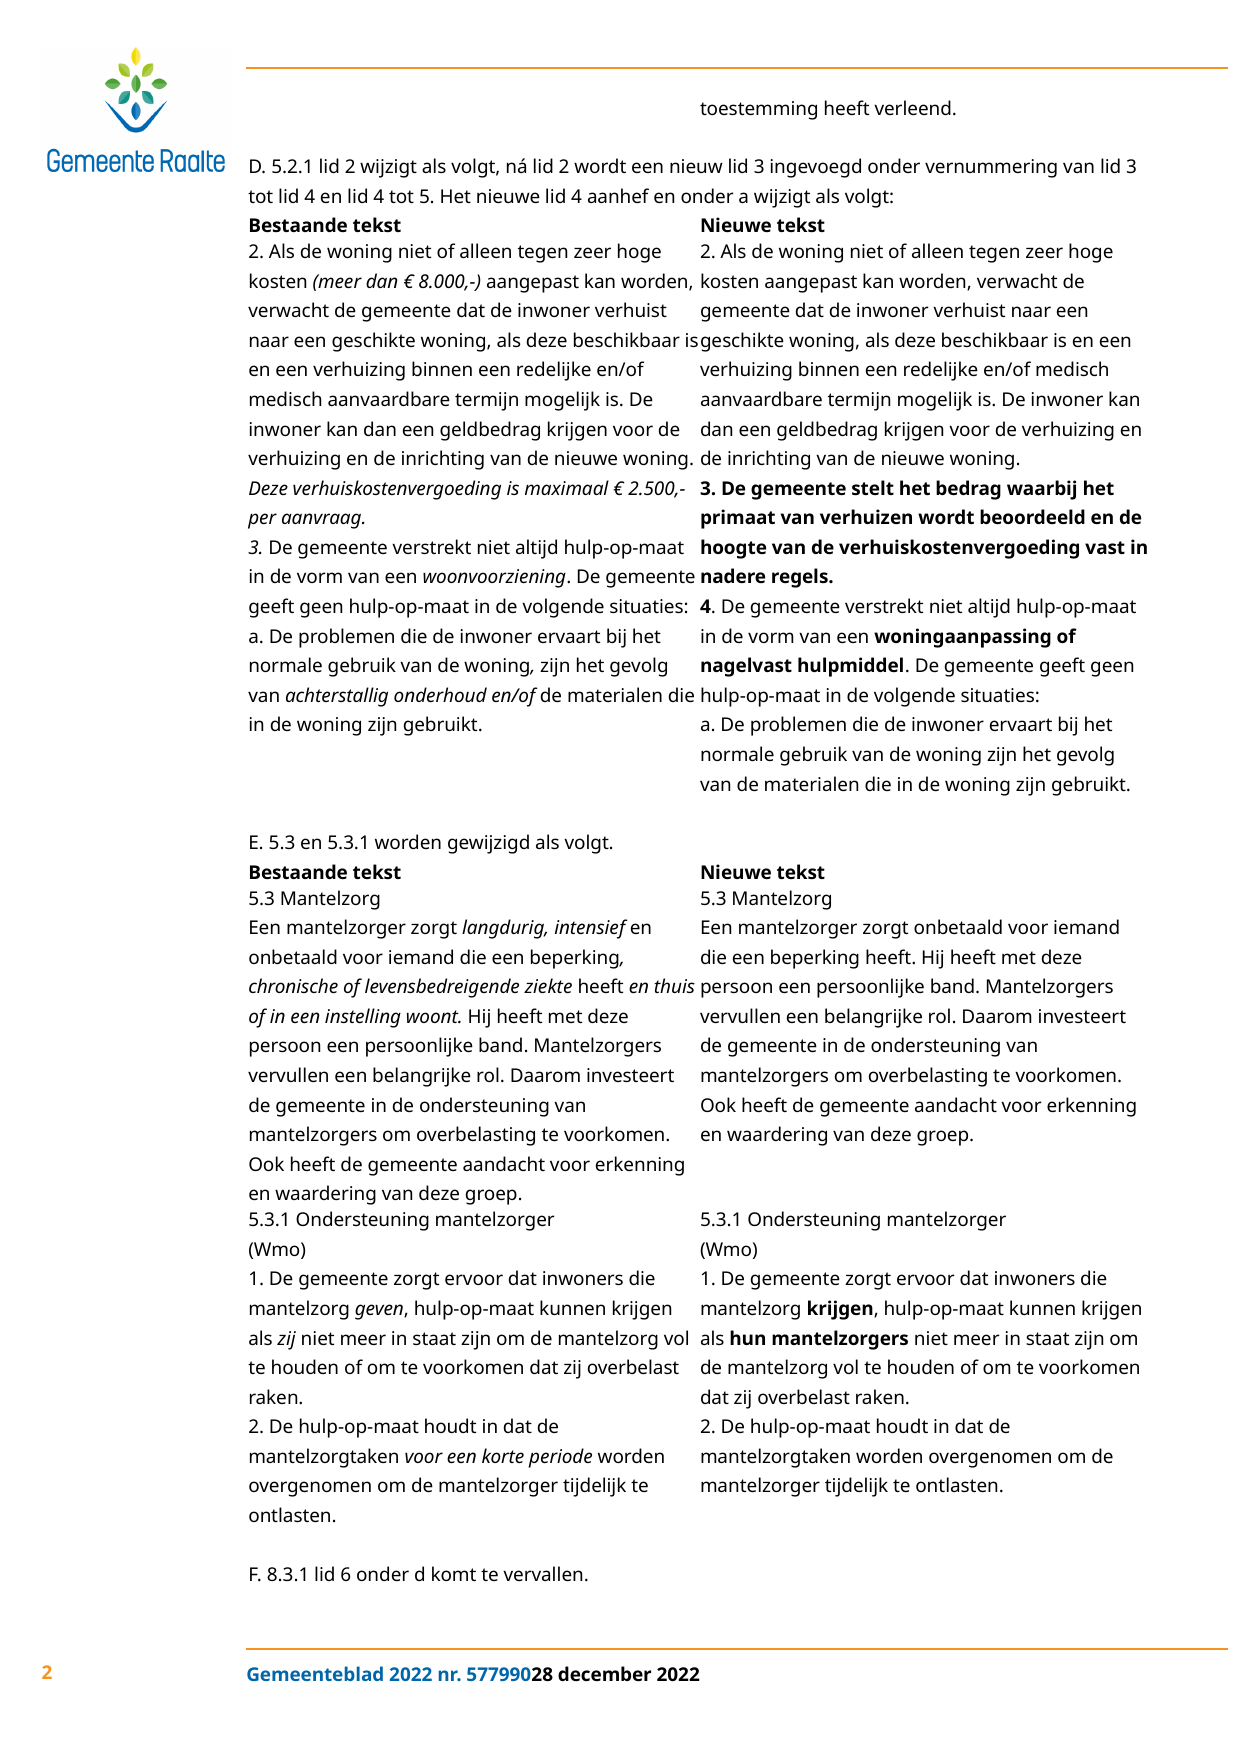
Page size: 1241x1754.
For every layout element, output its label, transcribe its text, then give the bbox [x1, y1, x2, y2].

table_cell toestemming heeft verleend. [700, 95, 1152, 121]
table_cell 5.3.1 Ondersteuning mantelzorger (Wmo) 1. De gemeente zorgt ervoor dat inwoners die mantelzorg geven, hulp-op-maat kunnen krijgen als zij niet meer in staat zijn om de mantelzorg vol te houden of om te voorkomen dat zij overbelast raken. 2. De hulp-op-maat houdt in dat de mantelzorgtaken voor een korte periode worden overgenomen om de mantelzorger tijdelijk te ontlasten. [248, 1206, 700, 1528]
table_cell 2. Als de woning niet of alleen tegen zeer hoge kosten (meer dan € 8.000,-) aangepast kan worden, verwacht de gemeente dat de inwoner verhuist naar een geschikte woning, als deze beschikbaar is en een verhuizing binnen een redelijke en/of medisch aanvaardbare termijn mogelijk is. De inwoner kan dan een geldbedrag krijgen voor de verhuizing en de inrichting van de nieuwe woning. Deze verhuiskostenvergoeding is maximaal € 2.500,- per aanvraag. 3. De gemeente verstrekt niet altijd hulp-op-maat in de vorm van een woonvoorziening. De gemeente geeft geen hulp-op-maat in de volgende situaties: a. De problemen die de inwoner ervaart bij het normale gebruik van de woning, zijn het gevolg van achterstallig onderhoud en/of de materialen die in de woning zijn gebruikt. [248, 238, 700, 797]
text E. 5.3 en 5.3.1 worden gewijzigd als volgt. [248, 829, 1152, 855]
table_header Nieuwe tekst [700, 859, 1152, 885]
table_header Bestaande tekst [248, 859, 700, 885]
table_cell 5.3 Mantelzorg Een mantelzorger zorgt onbetaald voor iemand die een beperking heeft. Hij heeft met deze persoon een persoonlijke band. Mantelzorgers vervullen een belangrijke rol. Daarom investeert de gemeente in de ondersteuning van mantelzorgers om overbelasting te voorkomen. Ook heeft de gemeente aandacht voor erkenning en waardering van deze groep. [700, 885, 1152, 1206]
table_cell [248, 95, 700, 121]
table_header Bestaande tekst [248, 213, 700, 238]
table_header Nieuwe tekst [700, 213, 1152, 238]
table_cell 2. Als de woning niet of alleen tegen zeer hoge kosten aangepast kan worden, verwacht de gemeente dat de inwoner verhuist naar een geschikte woning, als deze beschikbaar is en een verhuizing binnen een redelijke en/of medisch aanvaardbare termijn mogelijk is. De inwoner kan dan een geldbedrag krijgen voor de verhuizing en de inrichting van de nieuwe woning. 3. De gemeente stelt het bedrag waarbij het primaat van verhuizen wordt beoordeeld en de hoogte van de verhuiskostenvergoeding vast in nadere regels. 4. De gemeente verstrekt niet altijd hulp-op-maat in de vorm van een woningaanpassing of nagelvast hulpmiddel. De gemeente geeft geen hulp-op-maat in de volgende situaties: a. De problemen die de inwoner ervaart bij het normale gebruik van de woning zijn het gevolg van de materialen die in de woning zijn gebruikt. [700, 238, 1152, 797]
picture [41, 47, 231, 172]
table_cell 5.3.1 Ondersteuning mantelzorger (Wmo) 1. De gemeente zorgt ervoor dat inwoners die mantelzorg krijgen, hulp-op-maat kunnen krijgen als hun mantelzorgers niet meer in staat zijn om de mantelzorg vol te houden of om te voorkomen dat zij overbelast raken. 2. De hulp-op-maat houdt in dat de mantelzorgtaken worden overgenomen om de mantelzorger tijdelijk te ontlasten. [700, 1206, 1152, 1528]
text F. 8.3.1 lid 6 onder d komt te vervallen. [248, 1561, 1152, 1586]
text D. 5.2.1 lid 2 wijzigt als volgt, ná lid 2 wordt een nieuw lid 3 ingevoegd onder vernummering van lid 3 tot lid 4 en lid 4 tot 5. Het nieuwe lid 4 aanhef en onder a wijzigt als volgt: [248, 153, 1152, 209]
table_cell 5.3 Mantelzorg Een mantelzorger zorgt langdurig, intensief en onbetaald voor iemand die een beperking, chronische of levensbedreigende ziekte heeft en thuis of in een instelling woont. Hij heeft met deze persoon een persoonlijke band. Mantelzorgers vervullen een belangrijke rol. Daarom investeert de gemeente in de ondersteuning van mantelzorgers om overbelasting te voorkomen. Ook heeft de gemeente aandacht voor erkenning en waardering van deze groep. [248, 885, 700, 1206]
